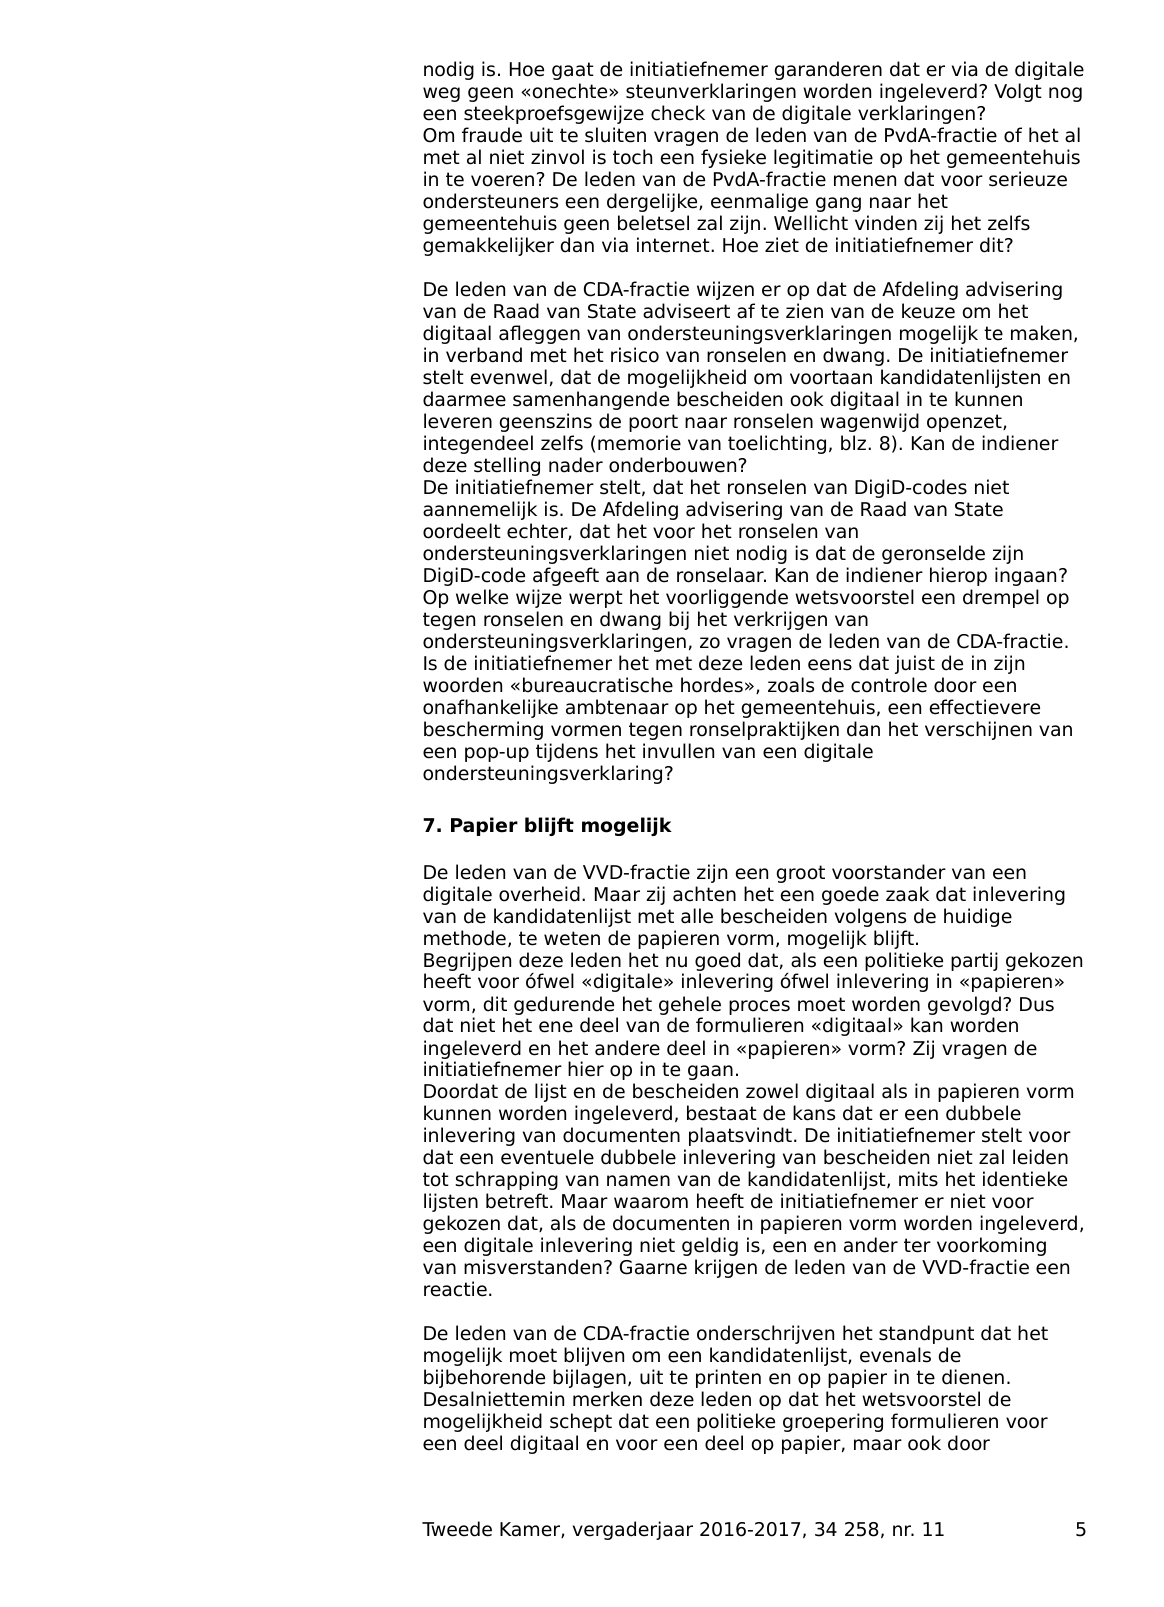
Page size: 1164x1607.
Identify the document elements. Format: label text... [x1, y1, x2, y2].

text De leden van de VVD-fractie zijn een groot voorstander van een digitale overheid. Maar zij achten het een goede zaak dat inlevering van de kandidatenlijst met alle bescheiden volgens de huidige methode, te weten de papieren vorm, mogelijk blijft. [422, 862, 1087, 949]
text Begrijpen deze leden het nu goed dat, als een politieke partij gekozen heeft voor ófwel «digitale» inlevering ófwel inlevering in «papieren» vorm, dit gedurende het gehele proces moet worden gevolgd? Dus dat niet het ene deel van de formulieren «digitaal» kan worden ingeleverd en het andere deel in «papieren» vorm? Zij vragen de initiatiefnemer hier op in te gaan. [422, 949, 1087, 1081]
text De leden van de CDA-fractie onderschrijven het standpunt dat het mogelijk moet blijven om een kandidatenlijst, evenals de bijbehorende bijlagen, uit te printen en op papier in te dienen. Desalniettemin merken deze leden op dat het wetsvoorstel de mogelijkheid schept dat een politieke groepering formulieren voor een deel digitaal en voor een deel op papier, maar ook door [422, 1323, 1087, 1455]
text nodig is. Hoe gaat de initiatiefnemer garanderen dat er via de digitale weg geen «onechte» steunverklaringen worden ingeleverd? Volgt nog een steekproefsgewijze check van de digitale verklaringen? [422, 59, 1087, 125]
text Om fraude uit te sluiten vragen de leden van de PvdA-fractie of het al met al niet zinvol is toch een fysieke legitimatie op het gemeentehuis in te voeren? De leden van de PvdA-fractie menen dat voor serieuze ondersteuners een dergelijke, eenmalige gang naar het gemeentehuis geen beletsel zal zijn. Wellicht vinden zij het zelfs gemakkelijker dan via internet. Hoe ziet de initiatiefnemer dit? [422, 125, 1087, 257]
text De leden van de CDA-fractie wijzen er op dat de Afdeling advisering van de Raad van State adviseert af te zien van de keuze om het digitaal afleggen van ondersteuningsverklaringen mogelijk te maken, in verband met het risico van ronselen en dwang. De initiatiefnemer stelt evenwel, dat de mogelijkheid om voortaan kandidatenlijsten en daarmee samenhangende bescheiden ook digitaal in te kunnen leveren geenszins de poort naar ronselen wagenwijd openzet, integendeel zelfs (memorie van toelichting, blz. 8). Kan de indiener deze stelling nader onderbouwen? [422, 279, 1087, 477]
subtitle 7. Papier blijft mogelijk [422, 814, 1087, 837]
text Doordat de lijst en de bescheiden zowel digitaal als in papieren vorm kunnen worden ingeleverd, bestaat de kans dat er een dubbele inlevering van documenten plaatsvindt. De initiatiefnemer stelt voor dat een eventuele dubbele inlevering van bescheiden niet zal leiden tot schrapping van namen van de kandidatenlijst, mits het identieke lijsten betreft. Maar waarom heeft de initiatiefnemer er niet voor gekozen dat, als de documenten in papieren vorm worden ingeleverd, een digitale inlevering niet geldig is, een en ander ter voorkoming van misverstanden? Gaarne krijgen de leden van de VVD-fractie een reactie. [422, 1081, 1087, 1301]
text De initiatiefnemer stelt, dat het ronselen van DigiD-codes niet aannemelijk is. De Afdeling advisering van de Raad van State oordeelt echter, dat het voor het ronselen van ondersteuningsverklaringen niet nodig is dat de geronselde zijn DigiD-code afgeeft aan de ronselaar. Kan de indiener hierop ingaan? [422, 477, 1087, 587]
text Op welke wijze werpt het voorliggende wetsvoorstel een drempel op tegen ronselen en dwang bij het verkrijgen van ondersteuningsverklaringen, zo vragen de leden van de CDA-fractie. Is de initiatiefnemer het met deze leden eens dat juist de in zijn woorden «bureaucratische hordes», zoals de controle door een onafhankelijke ambtenaar op het gemeentehuis, een effectievere bescherming vormen tegen ronselpraktijken dan het verschijnen van een pop-up tijdens het invullen van een digitale ondersteuningsverklaring? [422, 587, 1087, 784]
